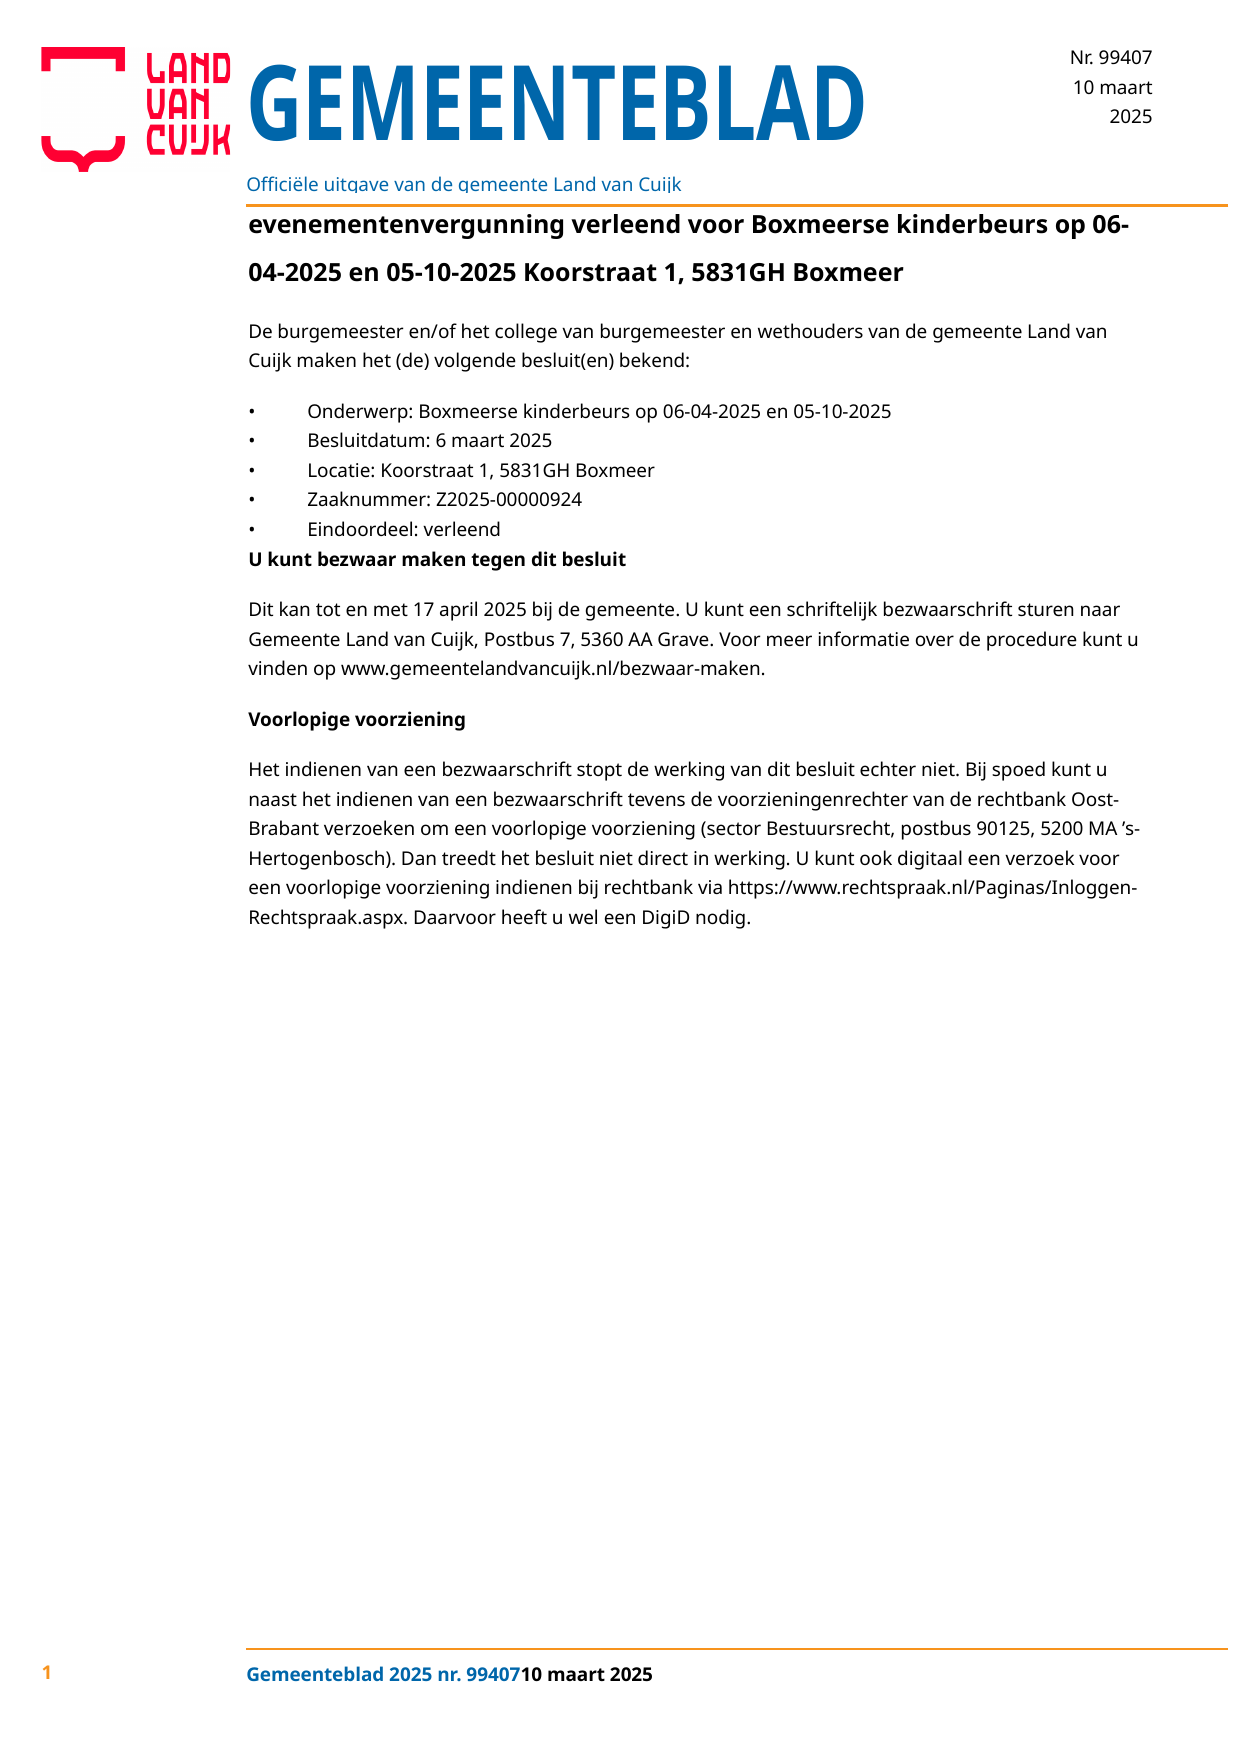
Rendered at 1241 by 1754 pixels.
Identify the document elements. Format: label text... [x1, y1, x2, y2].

list Onderwerp: Boxmeerse kinderbeurs op 06-04-2025 en 05-10-2025 [248, 398, 1152, 424]
list Besluitdatum: 6 maart 2025 [248, 427, 1152, 453]
text Het indienen van een bezwaarschrift stopt de werking van dit besluit echter niet. Bij spoed kunt u naast het indienen van een bezwaarschrift tevens de voorzieningenrechter van de rechtbank Oost-Brabant verzoeken om een voorlopige voorziening (sector Bestuursrecht, postbus 90125, 5200 MA ’s-Hertogenbosch). Dan treedt het besluit niet direct in werking. U kunt ook digitaal een verzoek voor een voorlopige voorziening indienen bij rechtbank via https://www.rechtspraak.nl/Paginas/Inloggen-Rechtspraak.aspx. Daarvoor heeft u wel een DigiD nodig. [248, 756, 1152, 930]
list Eindoordeel: verleend [248, 516, 1152, 542]
list Locatie: Koorstraat 1, 5831GH Boxmeer [248, 457, 1152, 483]
list Zaaknummer: Z2025-00000924 [248, 487, 1152, 512]
text Voorlopige voorziening [248, 706, 1152, 732]
text evenementenvergunning verleend voor Boxmeerse kinderbeurs op 06-04-2025 en 05-10-2025 Koorstraat 1, 5831GH Boxmeer [248, 207, 1152, 288]
text U kunt bezwaar maken tegen dit besluit [248, 546, 1152, 572]
text Dit kan tot en met 17 april 2025 bij de gemeente. U kunt een schriftelijk bezwaarschrift sturen naar Gemeente Land van Cuijk, Postbus 7, 5360 AA Grave. Voor meer informatie over de procedure kunt u vinden op www.gemeentelandvancuijk.nl/bezwaar-maken. [248, 596, 1152, 681]
picture [41, 47, 231, 172]
text De burgemeester en/of het college van burgemeester en wethouders van de gemeente Land van Cuijk maken het (de) volgende besluit(en) bekend: [248, 318, 1152, 373]
